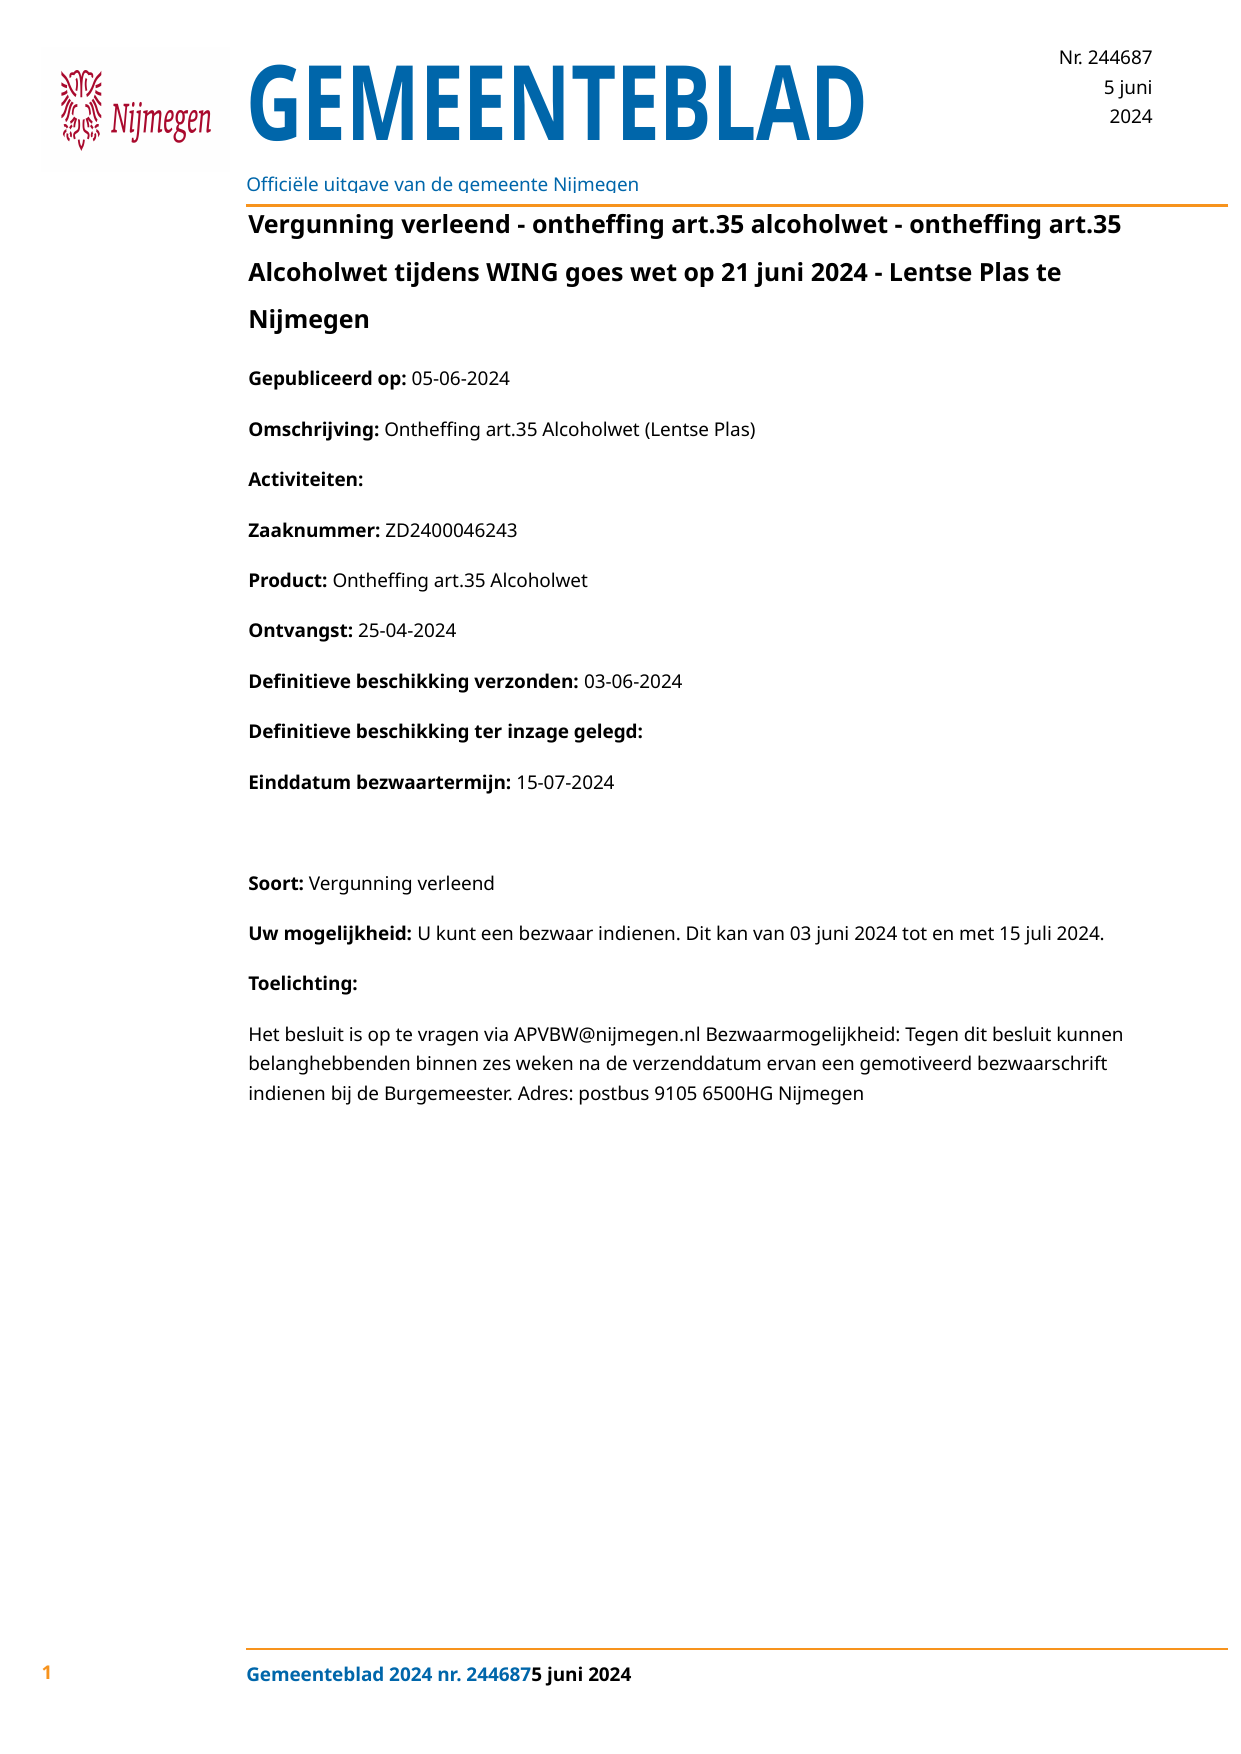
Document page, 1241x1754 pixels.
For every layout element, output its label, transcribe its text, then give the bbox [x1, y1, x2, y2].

text Product: Ontheffing art.35 Alcoholwet [248, 567, 1152, 593]
text Activiteiten: [248, 466, 1152, 492]
text Gepubliceerd op: 05-06-2024 [248, 366, 1152, 391]
text Omschrijving: Ontheffing art.35 Alcoholwet (Lentse Plas) [248, 416, 1152, 442]
picture [41, 47, 231, 172]
text Definitieve beschikking ter inzage gelegd: [248, 718, 1152, 744]
text Soort: Vergunning verleend [248, 870, 1152, 895]
text Einddatum bezwaartermijn: 15-07-2024 [248, 769, 1152, 794]
text Uw mogelijkheid: U kunt een bezwaar indienen. Dit kan van 03 juni 2024 tot en met 15 juli 2024. [248, 920, 1152, 946]
text Ontvangst: 25-04-2024 [248, 618, 1152, 643]
text Zaaknummer: ZD2400046243 [248, 517, 1152, 542]
text Definitieve beschikking verzonden: 03-06-2024 [248, 668, 1152, 694]
text Toelichting: [248, 971, 1152, 996]
text Het besluit is op te vragen via APVBW@nijmegen.nl Bezwaarmogelijkheid: Tegen dit besluit kunnen belanghebbenden binnen zes weken na de verzenddatum ervan een gemotiveerd bezwaarschrift indienen bij de Burgemeester. Adres: postbus 9105 6500HG Nijmegen [248, 1021, 1152, 1106]
text Vergunning verleend - ontheffing art.35 alcoholwet - ontheffing art.35 Alcoholwet tijdens WING goes wet op 21 juni 2024 - Lentse Plas te Nijmegen [248, 207, 1152, 336]
